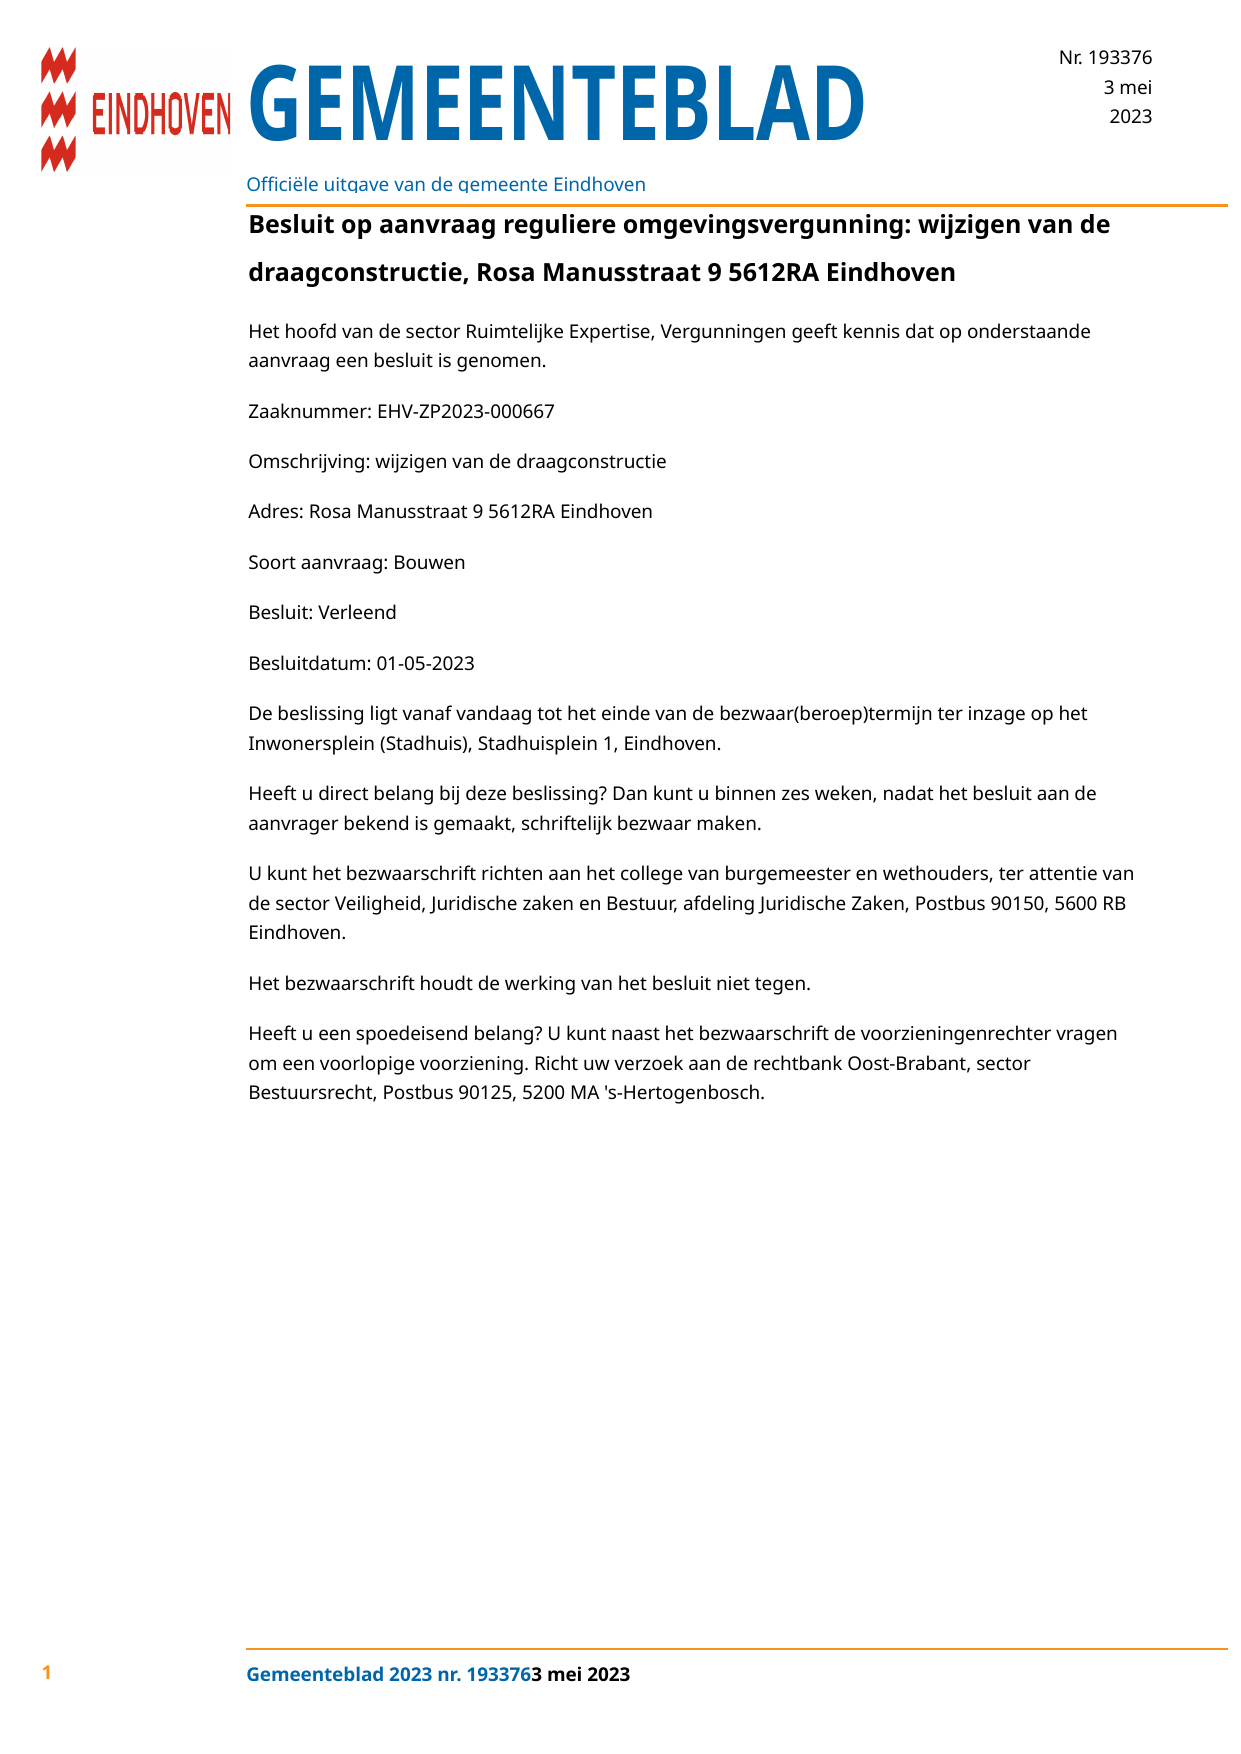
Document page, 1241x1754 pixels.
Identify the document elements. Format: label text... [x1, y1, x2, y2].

text Besluit op aanvraag reguliere omgevingsvergunning: wijzigen van de draagconstructie, Rosa Manusstraat 9 5612RA Eindhoven [248, 207, 1152, 288]
text Het bezwaarschrift houdt de werking van het besluit niet tegen. [248, 970, 1152, 996]
text Besluitdatum: 01-05-2023 [248, 650, 1152, 676]
text Soort aanvraag: Bouwen [248, 549, 1152, 575]
picture [41, 47, 231, 172]
text De beslissing ligt vanaf vandaag tot het einde van de bezwaar(beroep)termijn ter inzage op het Inwonersplein (Stadhuis), Stadhuisplein 1, Eindhoven. [248, 700, 1152, 756]
text Besluit: Verleend [248, 599, 1152, 625]
text Zaaknummer: EHV-ZP2023-000667 [248, 398, 1152, 424]
text Adres: Rosa Manusstraat 9 5612RA Eindhoven [248, 499, 1152, 524]
text Omschrijving: wijzigen van de draagconstructie [248, 448, 1152, 474]
text Heeft u een spoedeisend belang? U kunt naast het bezwaarschrift de voorzieningenrechter vragen om een voorlopige voorziening. Richt uw verzoek aan de rechtbank Oost-Brabant, sector Bestuursrecht, Postbus 90125, 5200 MA 's-Hertogenbosch. [248, 1020, 1152, 1105]
text U kunt het bezwaarschrift richten aan het college van burgemeester en wethouders, ter attentie van de sector Veiligheid, Juridische zaken en Bestuur, afdeling Juridische Zaken, Postbus 90150, 5600 RB Eindhoven. [248, 860, 1152, 945]
text Het hoofd van de sector Ruimtelijke Expertise, Vergunningen geeft kennis dat op onderstaande aanvraag een besluit is genomen. [248, 318, 1152, 373]
text Heeft u direct belang bij deze beslissing? Dan kunt u binnen zes weken, nadat het besluit aan de aanvrager bekend is gemaakt, schriftelijk bezwaar maken. [248, 780, 1152, 836]
